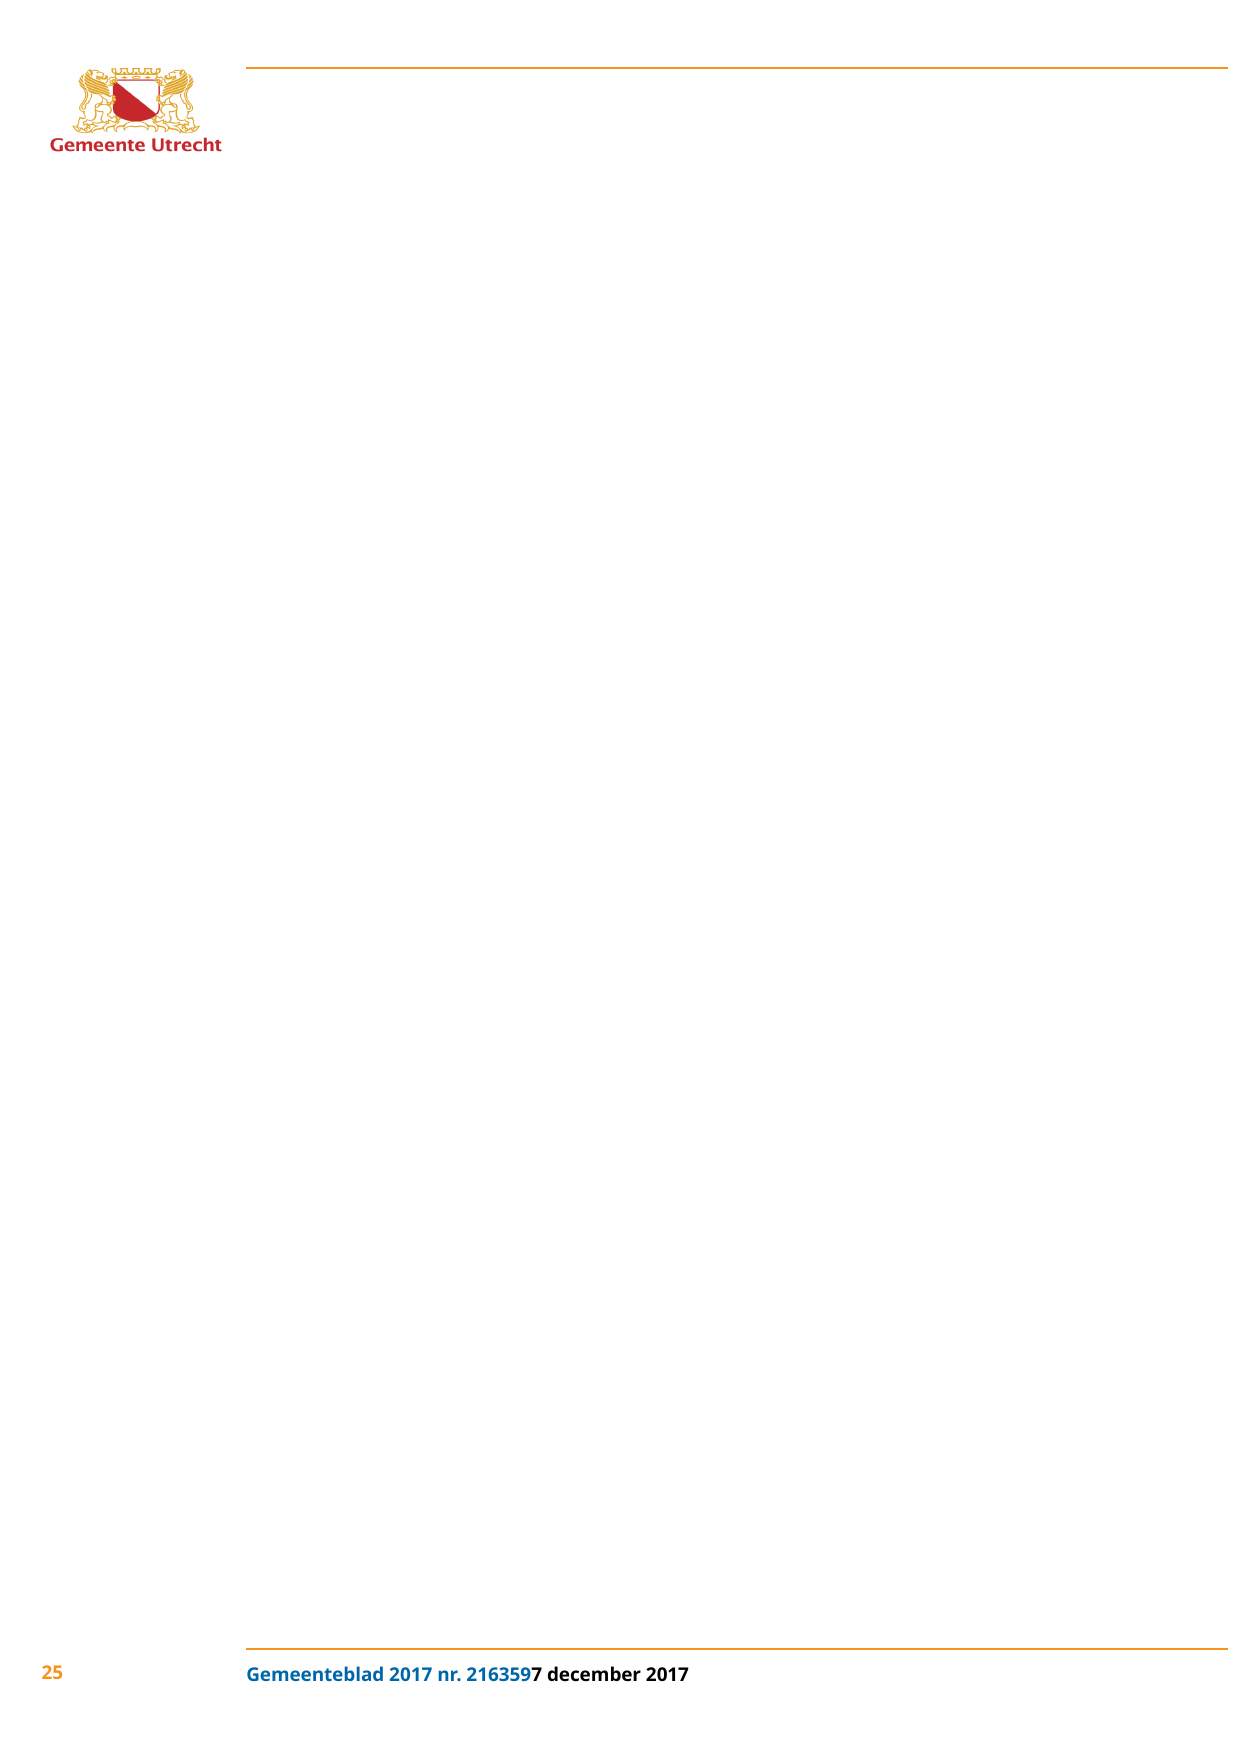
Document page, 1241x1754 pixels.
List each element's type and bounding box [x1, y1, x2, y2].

picture [41, 47, 231, 172]
